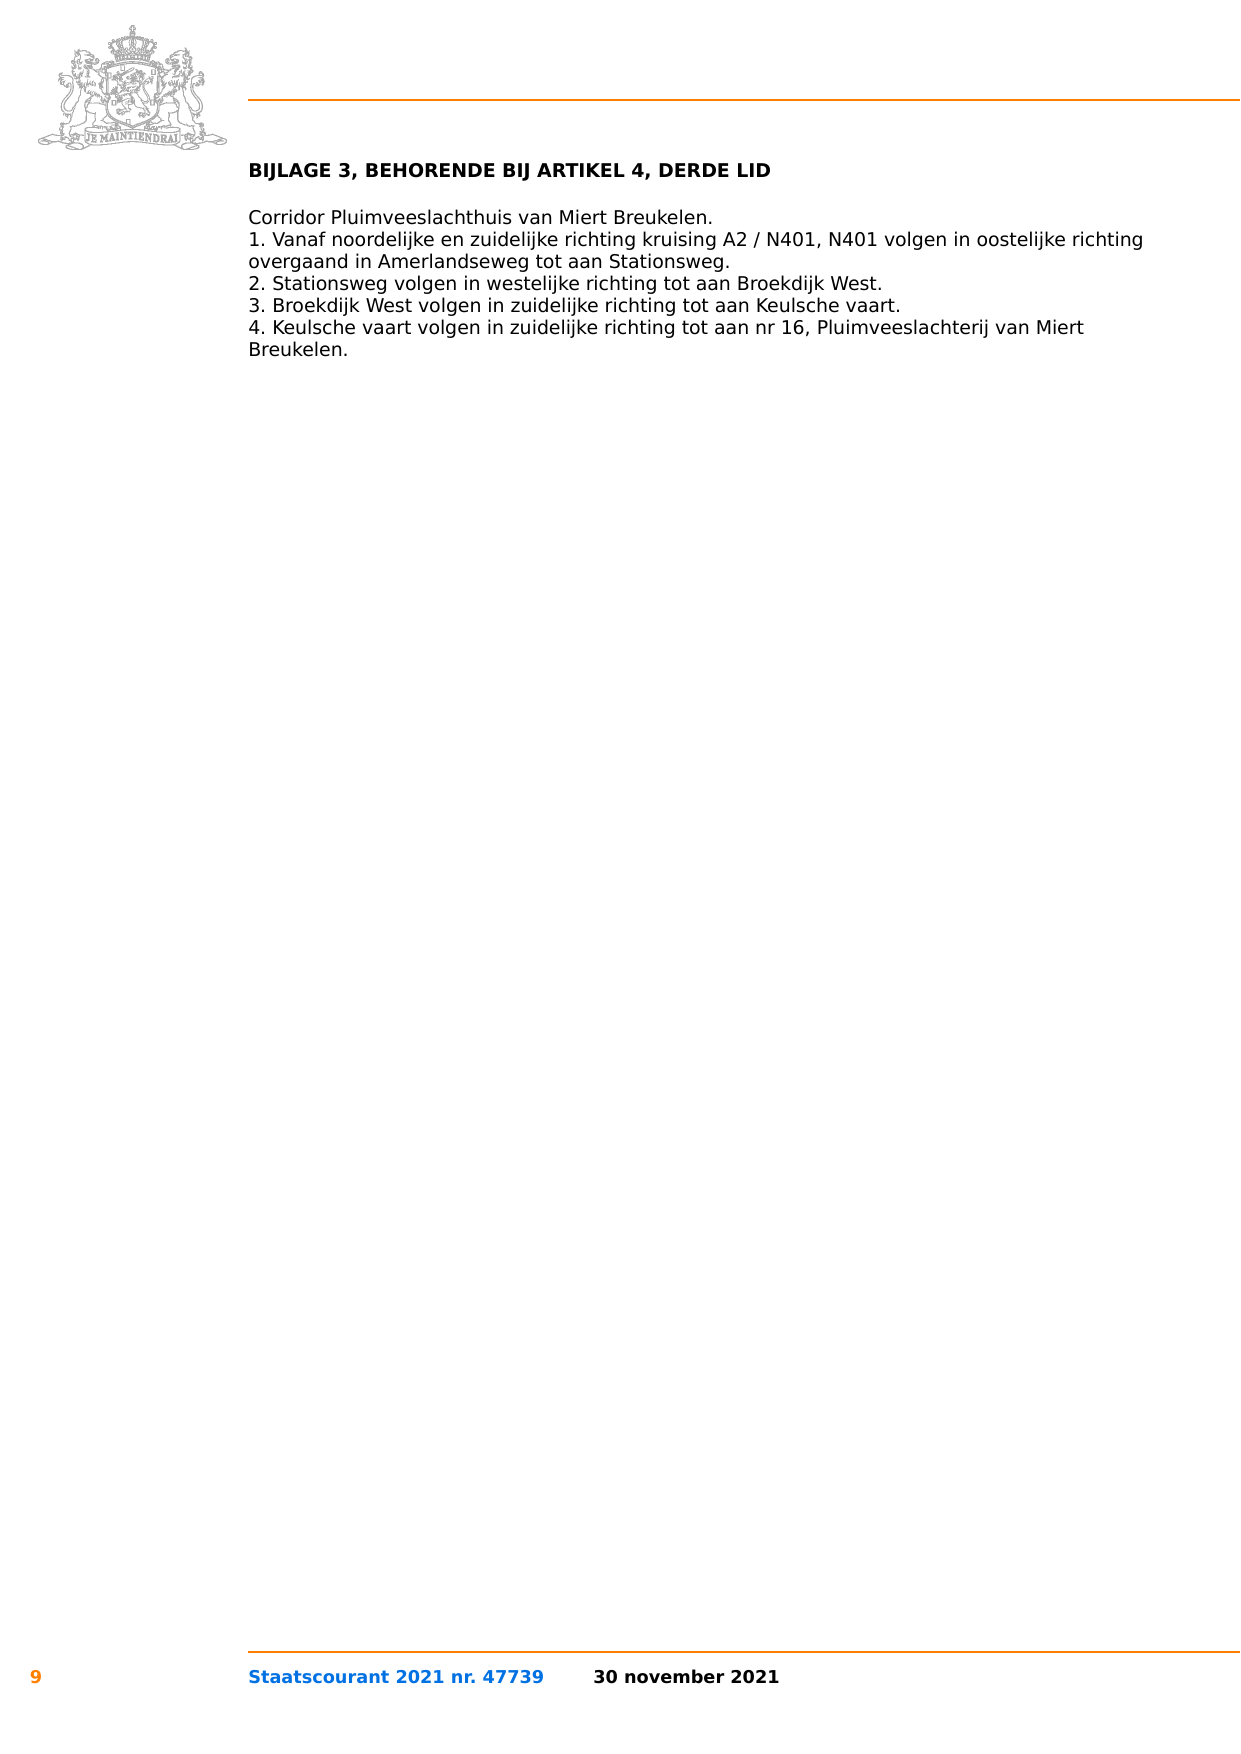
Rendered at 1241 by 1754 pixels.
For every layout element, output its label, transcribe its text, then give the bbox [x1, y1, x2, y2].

text 4. Keulsche vaart volgen in zuidelijke richting tot aan nr 16, Pluimveeslachterij van Miert Breukelen. [248, 317, 1163, 361]
subtitle BIJLAGE 3, BEHORENDE BIJ ARTIKEL 4, DERDE LID [248, 160, 1163, 182]
picture [38, 25, 227, 150]
text 2. Stationsweg volgen in westelijke richting tot aan Broekdijk West. [248, 273, 1163, 295]
text 1. Vanaf noordelijke en zuidelijke richting kruising A2 / N401, N401 volgen in oostelijke richting overgaand in Amerlandseweg tot aan Stationsweg. [248, 229, 1163, 273]
text 3. Broekdijk West volgen in zuidelijke richting tot aan Keulsche vaart. [248, 295, 1163, 317]
text Corridor Pluimveeslachthuis van Miert Breukelen. [248, 207, 1163, 229]
